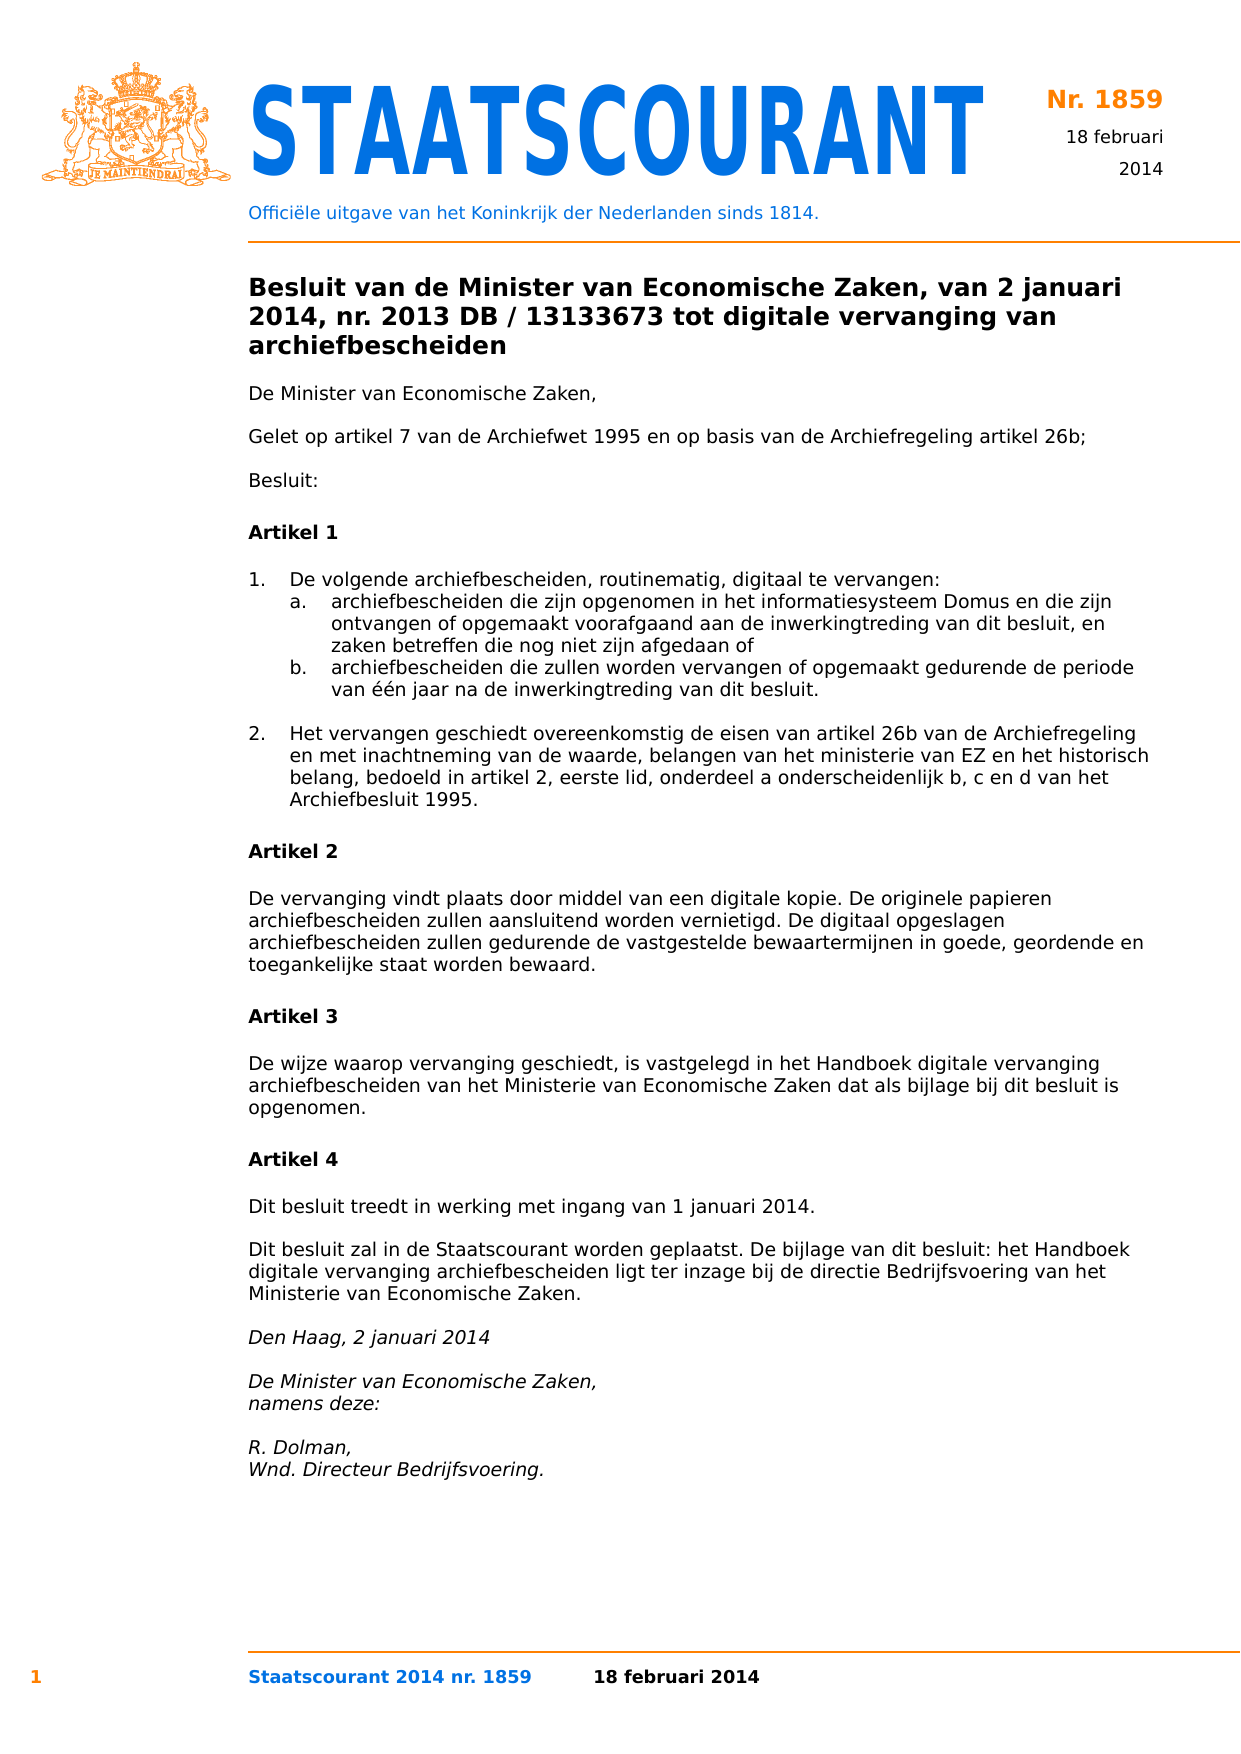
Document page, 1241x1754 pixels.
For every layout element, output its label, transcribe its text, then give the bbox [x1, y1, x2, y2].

text Besluit: [248, 470, 1163, 492]
text De Minister van Economische Zaken, namens deze: R. Dolman, Wnd. Directeur Bedrijfsvoering. [248, 1371, 1163, 1481]
text De vervanging vindt plaats door middel van een digitale kopie. De originele papieren archiefbescheiden zullen aansluitend worden vernietigd. De digitaal opgeslagen archiefbescheiden zullen gedurende de vastgestelde bewaartermijnen in goede, geordende en toegankelijke staat worden bewaard. [248, 888, 1163, 976]
text Dit besluit treedt in werking met ingang van 1 januari 2014. [248, 1196, 1163, 1217]
subtitle Besluit van de Minister van Economische Zaken, van 2 januari 2014, nr. 2013 DB / 13133673 tot digitale vervanging van archiefbescheiden [248, 273, 1163, 361]
subtitle Artikel 4 [248, 1148, 1163, 1171]
table_cell 2014 [998, 153, 1240, 203]
text De wijze waarop vervanging geschiedt, is vastgelegd in het Handboek digitale vervanging archiefbescheiden van het Ministerie van Economische Zaken dat als bijlage bij dit besluit is opgenomen. [248, 1053, 1163, 1118]
text 1. De volgende archiefbescheiden, routinematig, digitaal te vervangen: [248, 569, 1163, 591]
text Gelet op artikel 7 van de Archiefwet 1995 en op basis van de Archiefregeling artikel 26b; [248, 426, 1163, 448]
subtitle Artikel 1 [248, 522, 1163, 544]
text Dit besluit zal in de Staatscourant worden geplaatst. De bijlage van dit besluit: het Handboek digitale vervanging archiefbescheiden ligt ter inzage bij de directie Bedrijfsvoering van het Ministerie van Economische Zaken. [248, 1239, 1163, 1305]
subtitle Artikel 3 [248, 1006, 1163, 1028]
table_header [25, 62, 248, 241]
text De Minister van Economische Zaken, [248, 382, 1163, 404]
text a. archiefbescheiden die zijn opgenomen in het informatiesysteem Domus en die zijn ontvangen of opgemaakt voorafgaand aan de inwerkingtreding van dit besluit, en zaken betreffen die nog niet zijn afgedaan of [289, 591, 1163, 657]
table_header STAATSCOURANT [248, 62, 998, 203]
subtitle Artikel 2 [248, 841, 1163, 863]
table_header Nr. 1859 [998, 62, 1240, 121]
text Den Haag, 2 januari 2014 [248, 1327, 1163, 1349]
picture [41, 62, 231, 186]
table_cell Officiële uitgave van het Koninkrijk der Nederlanden sinds 1814. [248, 203, 1240, 241]
table_cell 18 februari [998, 121, 1240, 153]
text 2. Het vervangen geschiedt overeenkomstig de eisen van artikel 26b van de Archiefregeling en met inachtneming van de waarde, belangen van het ministerie van EZ en het historisch belang, bedoeld in artikel 2, eerste lid, onderdeel a onderscheidenlijk b, c en d van het Archiefbesluit 1995. [248, 723, 1163, 811]
text b. archiefbescheiden die zullen worden vervangen of opgemaakt gedurende de periode van één jaar na de inwerkingtreding van dit besluit. [289, 657, 1163, 701]
